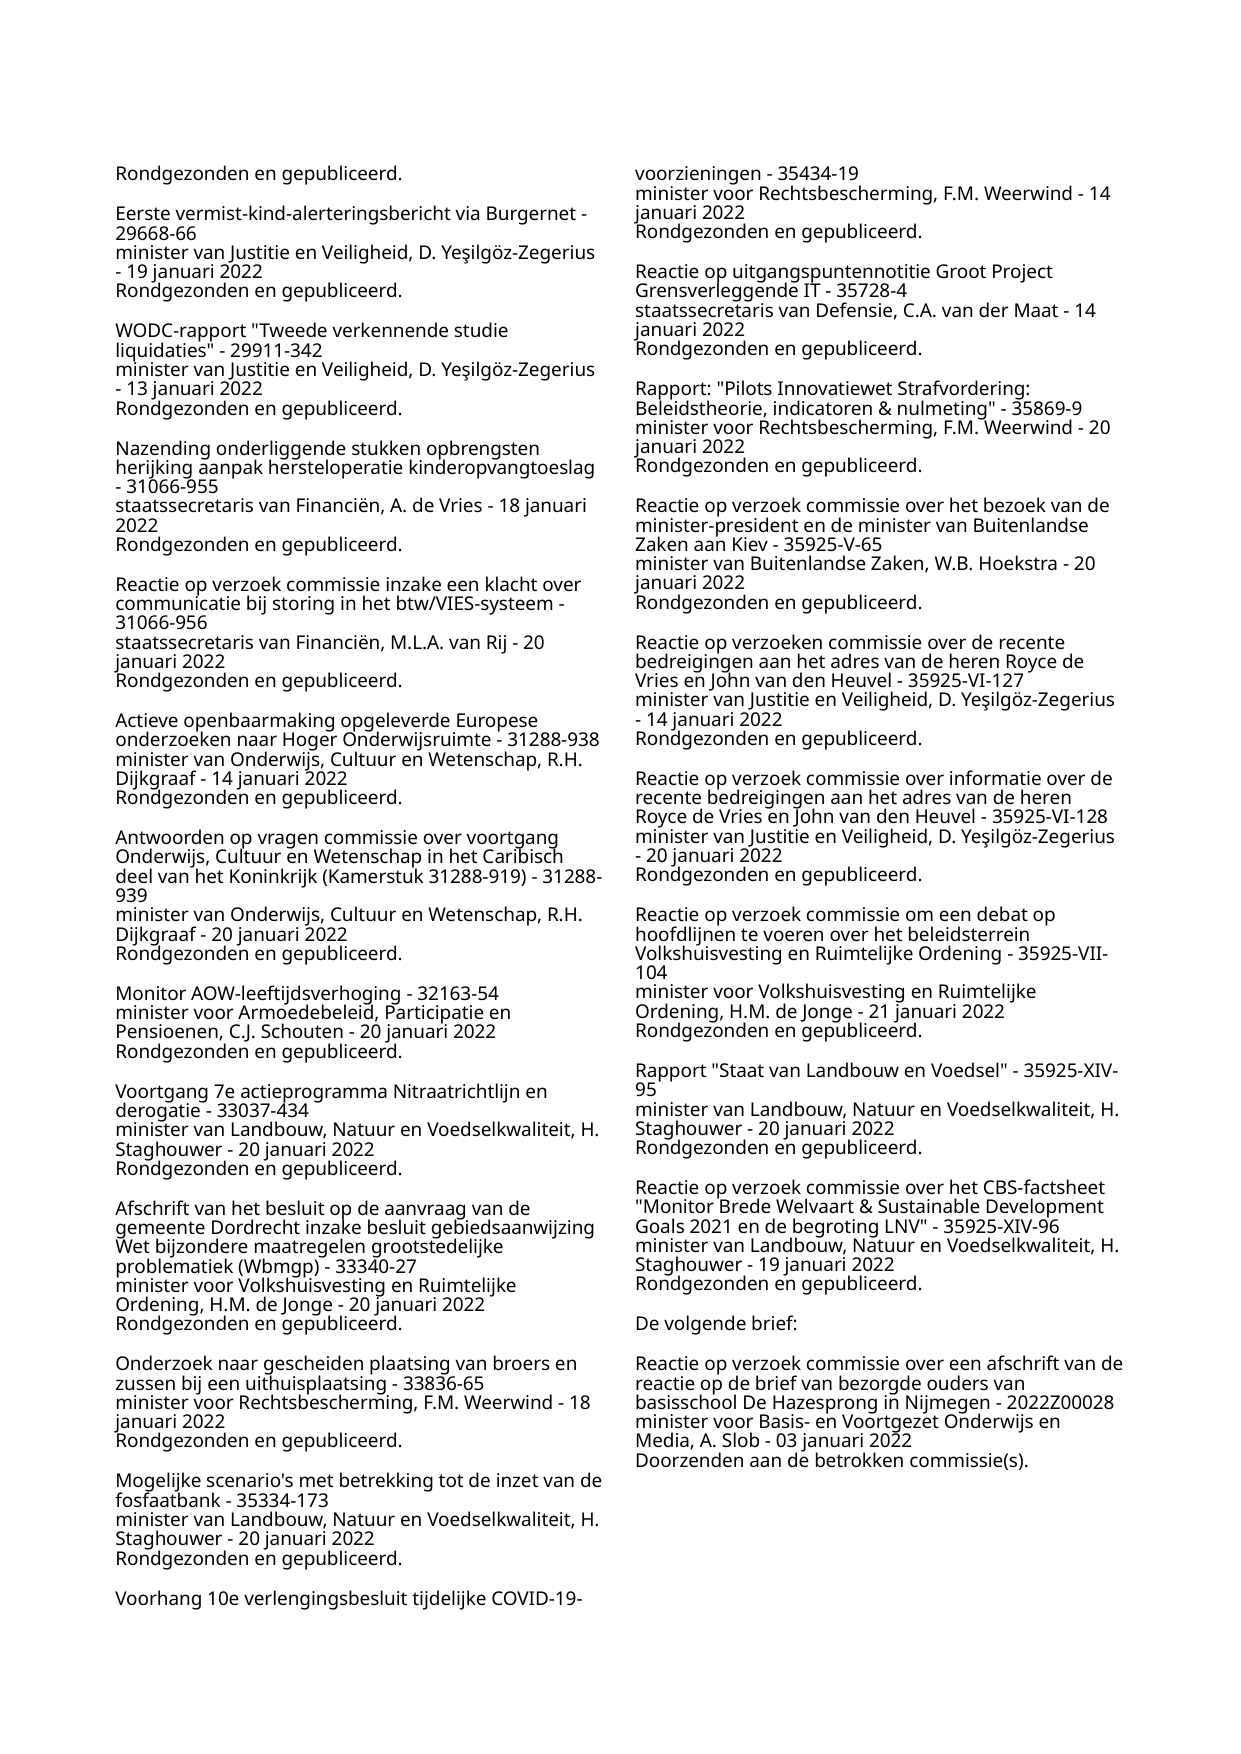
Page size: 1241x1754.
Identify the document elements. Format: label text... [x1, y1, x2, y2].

text minister van Onderwijs, Cultuur en Wetenschap, R.H. Dijkgraaf - 20 januari 2022 [115, 906, 605, 945]
text Rondgezonden en gepubliceerd. [115, 1160, 605, 1179]
text Rapport: "Pilots Innovatiewet Strafvordering: Beleidstheorie, indicatoren & nulmeting" - 35869-9 [635, 380, 1125, 419]
text Rondgezonden en gepubliceerd. [635, 457, 1125, 477]
text Rondgezonden en gepubliceerd. [115, 945, 605, 964]
text Nazending onderliggende stukken opbrengsten herijking aanpak hersteloperatie kinderopvangtoeslag - 31066-955 [115, 439, 605, 497]
text Reactie op verzoek commissie om een debat op hoofdlijnen te voeren over het beleidsterrein Volkshuisvesting en Ruimtelijke Ordening - 35925-VII-104 [635, 906, 1125, 983]
text Rondgezonden en gepubliceerd. [115, 165, 605, 184]
text Reactie op uitgangspuntennotitie Groot Project Grensverleggende IT - 35728-4 [635, 263, 1125, 302]
text staatssecretaris van Financiën, M.L.A. van Rij - 20 januari 2022 [115, 634, 605, 672]
text minister van Justitie en Veiligheid, D. Yeşilgöz-Zegerius - 13 januari 2022 [115, 361, 605, 399]
text minister voor Rechtsbescherming, F.M. Weerwind - 20 januari 2022 [635, 419, 1125, 457]
text WODC-rapport "Tweede verkennende studie liquidaties" - 29911-342 [115, 322, 605, 361]
text minister van Landbouw, Natuur en Voedselkwaliteit, H. Staghouwer - 20 januari 2022 [115, 1121, 605, 1160]
text Rondgezonden en gepubliceerd. [635, 223, 1125, 242]
text Antwoorden op vragen commissie over voortgang Onderwijs, Cultuur en Wetenschap in het Caribisch deel van het Koninkrijk (Kamerstuk 31288-919) - 31288-939 [115, 829, 605, 906]
text voorzieningen - 35434-19 [635, 165, 1125, 184]
text Rondgezonden en gepubliceerd. [635, 730, 1125, 749]
text Voorhang 10e verlengingsbesluit tijdelijke COVID-19- [115, 1589, 605, 1609]
text minister voor Rechtsbescherming, F.M. Weerwind - 14 januari 2022 [635, 184, 1125, 223]
text Eerste vermist-kind-alerteringsbericht via Burgernet - 29668-66 [115, 205, 605, 244]
text Actieve openbaarmaking opgeleverde Europese onderzoeken naar Hoger Onderwijsruimte - 31288-938 [115, 712, 605, 751]
text Rondgezonden en gepubliceerd. [115, 1432, 605, 1452]
text Rondgezonden en gepubliceerd. [635, 1275, 1125, 1295]
text Rondgezonden en gepubliceerd. [115, 1315, 605, 1335]
text minister van Justitie en Veiligheid, D. Yeşilgöz-Zegerius - 19 januari 2022 [115, 244, 605, 282]
text minister voor Volkshuisvesting en Ruimtelijke Ordening, H.M. de Jonge - 21 januari 2022 [635, 983, 1125, 1022]
text Rondgezonden en gepubliceerd. [115, 1043, 605, 1062]
text Rondgezonden en gepubliceerd. [635, 594, 1125, 613]
text Voortgang 7e actieprogramma Nitraatrichtlijn en derogatie - 33037-434 [115, 1083, 605, 1121]
text minister voor Volkshuisvesting en Ruimtelijke Ordening, H.M. de Jonge - 20 januari 2022 [115, 1277, 605, 1315]
text minister voor Rechtsbescherming, F.M. Weerwind - 18 januari 2022 [115, 1394, 605, 1432]
text minister van Justitie en Veiligheid, D. Yeşilgöz-Zegerius - 14 januari 2022 [635, 691, 1125, 730]
text staatssecretaris van Defensie, C.A. van der Maat - 14 januari 2022 [635, 302, 1125, 340]
text Rondgezonden en gepubliceerd. [115, 399, 605, 419]
text minister van Justitie en Veiligheid, D. Yeşilgöz-Zegerius - 20 januari 2022 [635, 828, 1125, 866]
text minister van Landbouw, Natuur en Voedselkwaliteit, H. Staghouwer - 20 januari 2022 [115, 1511, 605, 1549]
text minister van Landbouw, Natuur en Voedselkwaliteit, H. Staghouwer - 19 januari 2022 [635, 1237, 1125, 1275]
text Rondgezonden en gepubliceerd. [115, 1549, 605, 1569]
text minister van Buitenlandse Zaken, W.B. Hoekstra - 20 januari 2022 [635, 555, 1125, 594]
text Rondgezonden en gepubliceerd. [115, 672, 605, 691]
text minister van Landbouw, Natuur en Voedselkwaliteit, H. Staghouwer - 20 januari 2022 [635, 1101, 1125, 1139]
text Rondgezonden en gepubliceerd. [115, 282, 605, 302]
text Rondgezonden en gepubliceerd. [115, 536, 605, 555]
text Rondgezonden en gepubliceerd. [635, 1139, 1125, 1158]
text Reactie op verzoeken commissie over de recente bedreigingen aan het adres van de heren Royce de Vries en John van den Heuvel - 35925-VI-127 [635, 634, 1125, 691]
text Reactie op verzoek commissie inzake een klacht over communicatie bij storing in het btw/VIES-systeem - 31066-956 [115, 576, 605, 634]
text Rondgezonden en gepubliceerd. [635, 866, 1125, 886]
text Rondgezonden en gepubliceerd. [115, 789, 605, 808]
text De volgende brief: [635, 1315, 1125, 1335]
text Rondgezonden en gepubliceerd. [635, 1022, 1125, 1041]
text Onderzoek naar gescheiden plaatsing van broers en zussen bij een uithuisplaatsing - 33836-65 [115, 1355, 605, 1394]
text Reactie op verzoek commissie over het CBS-factsheet "Monitor Brede Welvaart & Sustainable Development Goals 2021 en de begroting LNV" - 35925-XIV-96 [635, 1179, 1125, 1237]
text Rondgezonden en gepubliceerd. [635, 340, 1125, 359]
text staatssecretaris van Financiën, A. de Vries - 18 januari 2022 [115, 497, 605, 536]
text Doorzenden aan de betrokken commissie(s). [635, 1452, 1125, 1471]
text minister voor Armoedebeleid, Participatie en Pensioenen, C.J. Schouten - 20 januari 2022 [115, 1004, 605, 1043]
text Reactie op verzoek commissie over het bezoek van de minister-president en de minister van Buitenlandse Zaken aan Kiev - 35925-V-65 [635, 497, 1125, 555]
text minister voor Basis- en Voortgezet Onderwijs en Media, A. Slob - 03 januari 2022 [635, 1413, 1125, 1452]
text Reactie op verzoek commissie over informatie over de recente bedreigingen aan het adres van de heren Royce de Vries en John van den Heuvel - 35925-VI-128 [635, 770, 1125, 828]
text minister van Onderwijs, Cultuur en Wetenschap, R.H. Dijkgraaf - 14 januari 2022 [115, 751, 605, 789]
text Reactie op verzoek commissie over een afschrift van de reactie op de brief van bezorgde ouders van basisschool De Hazesprong in Nijmegen - 2022Z00028 [635, 1355, 1125, 1413]
text Rapport "Staat van Landbouw en Voedsel" - 35925-XIV-95 [635, 1062, 1125, 1101]
text Afschrift van het besluit op de aanvraag van de gemeente Dordrecht inzake besluit gebiedsaanwijzing Wet bijzondere maatregelen grootstedelijke problematiek (Wbmgp) - 33340-27 [115, 1200, 605, 1277]
text Mogelijke scenario's met betrekking tot de inzet van de fosfaatbank - 35334-173 [115, 1472, 605, 1511]
text Monitor AOW-leeftijdsverhoging - 32163-54 [115, 985, 605, 1004]
